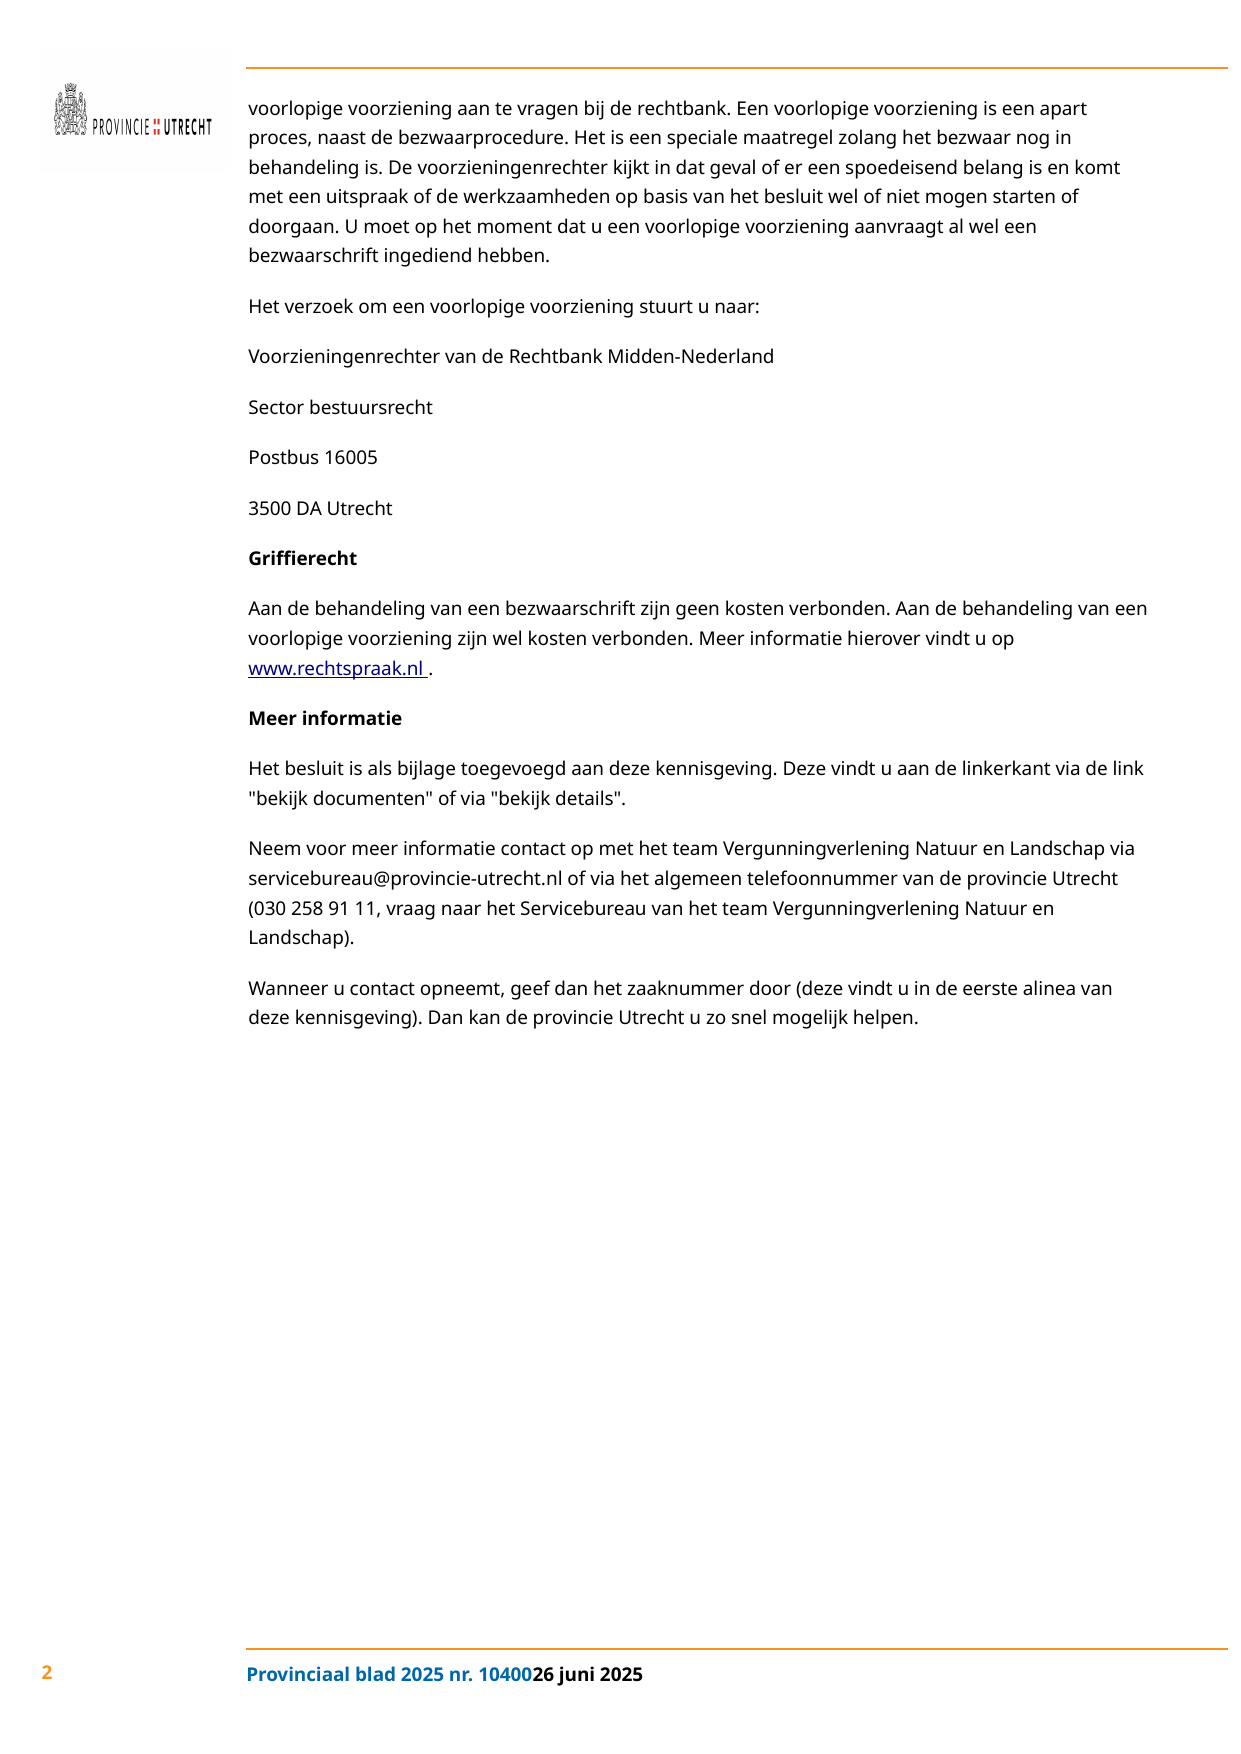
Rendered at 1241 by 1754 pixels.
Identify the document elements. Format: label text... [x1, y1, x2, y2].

text Postbus 16005 [248, 444, 1152, 470]
text voorlopige voorziening aan te vragen bij de rechtbank. Een voorlopige voorziening is een apart proces, naast de bezwaarprocedure. Het is een speciale maatregel zolang het bezwaar nog in behandeling is. De voorzieningenrechter kijkt in dat geval of er een spoedeisend belang is en komt met een uitspraak of de werkzaamheden op basis van het besluit wel of niet mogen starten of doorgaan. U moet op het moment dat u een voorlopige voorziening aanvraagt al wel een bezwaarschrift ingediend hebben. [248, 95, 1152, 268]
text Sector bestuursrecht [248, 394, 1152, 420]
text Het besluit is als bijlage toegevoegd aan deze kennisgeving. Deze vindt u aan de linkerkant via de link "bekijk documenten" of via "bekijk details". [248, 756, 1152, 811]
text 3500 DA Utrecht [248, 495, 1152, 521]
picture [41, 47, 231, 172]
text Aan de behandeling van een bezwaarschrift zijn geen kosten verbonden. Aan de behandeling van een voorlopige voorziening zijn wel kosten verbonden. Meer informatie hierover vindt u op www.rechtspraak.nl . [248, 596, 1152, 681]
text Griffierecht [248, 545, 1152, 571]
text Neem voor meer informatie contact op met het team Vergunningverlening Natuur en Landschap via servicebureau@provincie-utrecht.nl of via het algemeen telefoonnummer van de provincie Utrecht (030 258 91 11, vraag naar het Servicebureau van het team Vergunningverlening Natuur en Landschap). [248, 836, 1152, 950]
text Meer informatie [248, 705, 1152, 731]
text Het verzoek om een voorlopige voorziening stuurt u naar: [248, 293, 1152, 319]
text Wanneer u contact opneemt, geef dan het zaaknummer door (deze vindt u in de eerste alinea van deze kennisgeving). Dan kan de provincie Utrecht u zo snel mogelijk helpen. [248, 975, 1152, 1030]
text Voorzieningenrechter van de Rechtbank Midden-Nederland [248, 343, 1152, 369]
